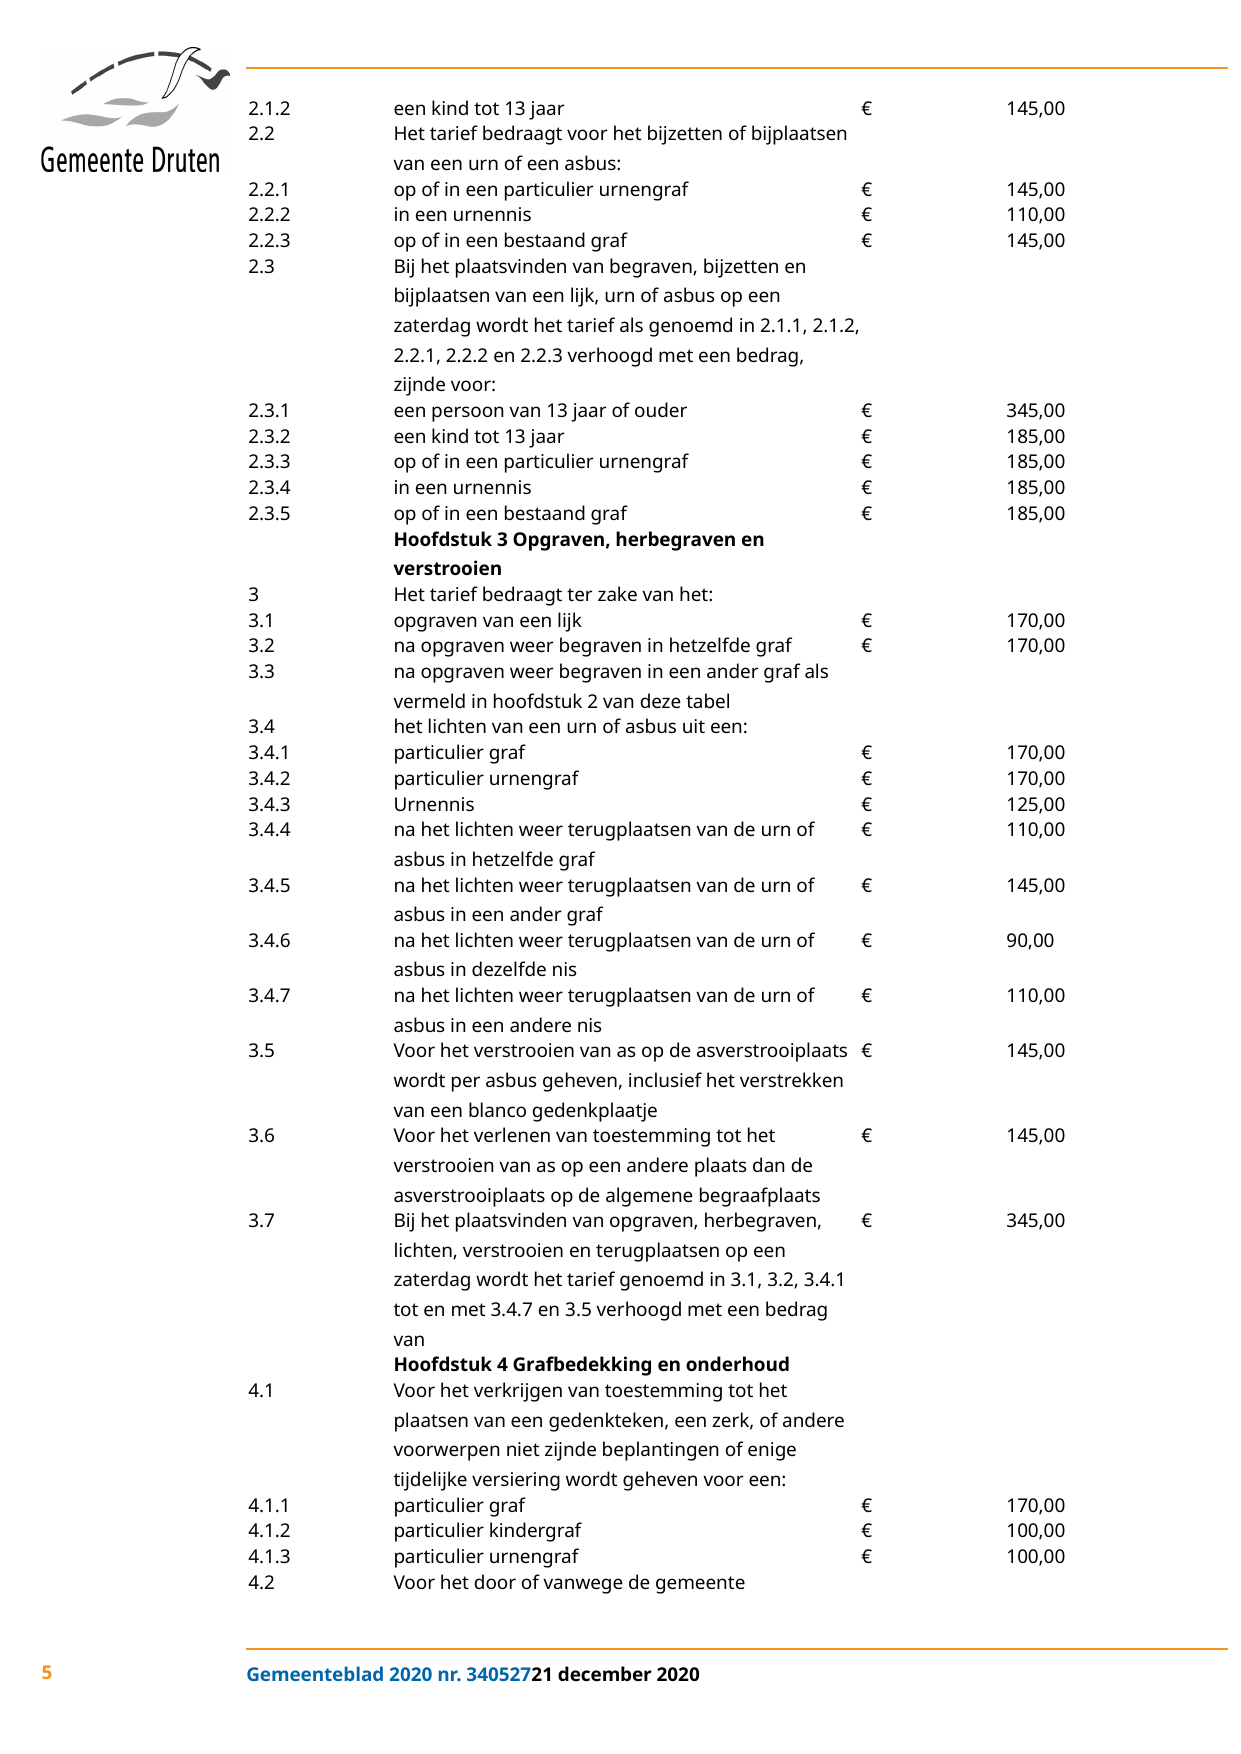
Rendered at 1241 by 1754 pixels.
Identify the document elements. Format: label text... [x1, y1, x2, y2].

table_cell 170,00 [1006, 607, 1152, 632]
table_cell 110,00 [1006, 202, 1152, 227]
table_cell Hoofdstuk 3 Opgraven, herbegraven en verstrooien [393, 526, 861, 581]
table_cell € [861, 1492, 1006, 1517]
table_cell 3.6 [248, 1123, 393, 1207]
table_cell Voor het verlenen van toestemming tot het verstrooien van as op een andere plaats dan de asverstrooiplaats op de algemene begraafplaats [393, 1123, 861, 1207]
table_cell 185,00 [1006, 500, 1152, 526]
table_cell 110,00 [1006, 816, 1152, 872]
table_cell € [861, 1123, 1006, 1207]
table_cell [248, 526, 393, 581]
table_cell 2.3.5 [248, 500, 393, 526]
table_cell Bij het plaatsvinden van begraven, bijzetten en bijplaatsen van een lijk, urn of asbus op een zaterdag wordt het tarief als genoemd in 2.1.1, 2.1.2, 2.2.1, 2.2.2 en 2.2.3 verhoogd met een bedrag, zijnde voor: [393, 253, 861, 397]
table_cell 170,00 [1006, 765, 1152, 791]
table_cell 4.2 [248, 1569, 393, 1595]
table_cell 3.4.7 [248, 983, 393, 1038]
table_cell 3.7 [248, 1208, 393, 1352]
table_cell € [861, 607, 1006, 632]
table_cell 2.1.2 [248, 95, 393, 121]
table_cell [1006, 121, 1152, 176]
table_cell 3.1 [248, 607, 393, 632]
table_cell € [861, 449, 1006, 474]
table_cell € [861, 739, 1006, 765]
table_cell 3.4.3 [248, 791, 393, 816]
table_cell € [861, 202, 1006, 227]
table_cell € [861, 816, 1006, 872]
table_cell [1006, 581, 1152, 607]
table_cell [1006, 253, 1152, 397]
table_cell 2.2.3 [248, 227, 393, 253]
table_cell € [861, 227, 1006, 253]
table_cell 185,00 [1006, 423, 1152, 448]
table_cell op of in een particulier urnengraf [393, 176, 861, 202]
table_cell 3.4.2 [248, 765, 393, 791]
table_cell particulier urnengraf [393, 765, 861, 791]
table_cell 3.3 [248, 658, 393, 713]
table_cell Urnennis [393, 791, 861, 816]
table_cell 4.1 [248, 1377, 393, 1492]
table_cell 100,00 [1006, 1518, 1152, 1543]
table_cell [248, 1352, 393, 1377]
table_cell [861, 253, 1006, 397]
table_cell [861, 1377, 1006, 1492]
table_cell 3.4.1 [248, 739, 393, 765]
table_cell Bij het plaatsvinden van opgraven, herbegraven, lichten, verstrooien en terugplaatsen op een zaterdag wordt het tarief genoemd in 3.1, 3.2, 3.4.1 tot en met 3.4.7 en 3.5 verhoogd met een bedrag van [393, 1208, 861, 1352]
table_cell 4.1.3 [248, 1543, 393, 1569]
table_cell na opgraven weer begraven in hetzelfde graf [393, 633, 861, 658]
table_cell 345,00 [1006, 397, 1152, 423]
table_cell 2.3 [248, 253, 393, 397]
table_cell in een urnennis [393, 474, 861, 500]
table_cell na het lichten weer terugplaatsen van de urn of asbus in dezelfde nis [393, 927, 861, 982]
table_cell [861, 1569, 1006, 1595]
table_cell particulier kindergraf [393, 1518, 861, 1543]
table_cell na het lichten weer terugplaatsen van de urn of asbus in hetzelfde graf [393, 816, 861, 872]
table_cell € [861, 95, 1006, 121]
table_cell 185,00 [1006, 474, 1152, 500]
table_cell € [861, 1518, 1006, 1543]
table_cell [1006, 658, 1152, 713]
table_cell particulier graf [393, 739, 861, 765]
table_cell 145,00 [1006, 227, 1152, 253]
table_cell Het tarief bedraagt voor het bijzetten of bijplaatsen van een urn of een asbus: [393, 121, 861, 176]
table_cell op of in een particulier urnengraf [393, 449, 861, 474]
table_cell 2.3.3 [248, 449, 393, 474]
table_cell Voor het verkrijgen van toestemming tot het plaatsen van een gedenkteken, een zerk, of andere voorwerpen niet zijnde beplantingen of enige tijdelijke versiering wordt geheven voor een: [393, 1377, 861, 1492]
table_cell [861, 1352, 1006, 1377]
table_cell 3.4.5 [248, 872, 393, 927]
table_cell Voor het door of vanwege de gemeente [393, 1569, 861, 1595]
table_cell 90,00 [1006, 927, 1152, 982]
table_cell na het lichten weer terugplaatsen van de urn of asbus in een andere nis [393, 983, 861, 1038]
table_cell € [861, 1543, 1006, 1569]
table_cell € [861, 983, 1006, 1038]
table_cell [1006, 1569, 1152, 1595]
table_cell 4.1.2 [248, 1518, 393, 1543]
table_cell [861, 526, 1006, 581]
table_cell [1006, 526, 1152, 581]
table_cell 145,00 [1006, 1123, 1152, 1207]
table_cell 3.4 [248, 714, 393, 739]
table_cell 345,00 [1006, 1208, 1152, 1352]
table_cell € [861, 176, 1006, 202]
table_cell [1006, 1352, 1152, 1377]
table_cell 2.2.2 [248, 202, 393, 227]
table_cell opgraven van een lijk [393, 607, 861, 632]
table_cell 170,00 [1006, 633, 1152, 658]
table_cell 2.2 [248, 121, 393, 176]
table_cell € [861, 500, 1006, 526]
table_cell € [861, 397, 1006, 423]
table_cell 2.2.1 [248, 176, 393, 202]
table_cell 4.1.1 [248, 1492, 393, 1517]
table_cell [1006, 714, 1152, 739]
table_cell € [861, 927, 1006, 982]
table_cell in een urnennis [393, 202, 861, 227]
table_cell 3.4.4 [248, 816, 393, 872]
table_cell € [861, 1038, 1006, 1123]
table_cell 145,00 [1006, 95, 1152, 121]
table_cell een persoon van 13 jaar of ouder [393, 397, 861, 423]
table_cell 2.3.4 [248, 474, 393, 500]
table_cell [861, 121, 1006, 176]
table_cell particulier urnengraf [393, 1543, 861, 1569]
table_cell 185,00 [1006, 449, 1152, 474]
table_cell het lichten van een urn of asbus uit een: [393, 714, 861, 739]
table_cell [861, 581, 1006, 607]
table_cell na het lichten weer terugplaatsen van de urn of asbus in een ander graf [393, 872, 861, 927]
table_cell Voor het verstrooien van as op de asverstrooiplaats wordt per asbus geheven, inclusief het verstrekken van een blanco gedenkplaatje [393, 1038, 861, 1123]
table_cell € [861, 872, 1006, 927]
table_cell 145,00 [1006, 176, 1152, 202]
table_cell 3 [248, 581, 393, 607]
table_cell [1006, 1377, 1152, 1492]
table_cell na opgraven weer begraven in een ander graf als vermeld in hoofdstuk 2 van deze tabel [393, 658, 861, 713]
table_cell 100,00 [1006, 1543, 1152, 1569]
table_cell € [861, 633, 1006, 658]
table_cell 110,00 [1006, 983, 1152, 1038]
table_cell op of in een bestaand graf [393, 227, 861, 253]
table_cell 170,00 [1006, 739, 1152, 765]
table_cell een kind tot 13 jaar [393, 423, 861, 448]
table_cell € [861, 1208, 1006, 1352]
table_cell 125,00 [1006, 791, 1152, 816]
table_cell [861, 658, 1006, 713]
table_cell € [861, 791, 1006, 816]
table_cell € [861, 474, 1006, 500]
table_cell Het tarief bedraagt ter zake van het: [393, 581, 861, 607]
table_cell € [861, 765, 1006, 791]
table_cell 145,00 [1006, 1038, 1152, 1123]
table_cell 3.2 [248, 633, 393, 658]
picture [41, 47, 231, 172]
table_cell Hoofdstuk 4 Grafbedekking en onderhoud [393, 1352, 861, 1377]
table_cell 145,00 [1006, 872, 1152, 927]
table_cell 3.4.6 [248, 927, 393, 982]
table_cell een kind tot 13 jaar [393, 95, 861, 121]
table_cell [861, 714, 1006, 739]
table_cell € [861, 423, 1006, 448]
table_cell 2.3.2 [248, 423, 393, 448]
table_cell particulier graf [393, 1492, 861, 1517]
table_cell 2.3.1 [248, 397, 393, 423]
table_cell op of in een bestaand graf [393, 500, 861, 526]
table_cell 170,00 [1006, 1492, 1152, 1517]
table_cell 3.5 [248, 1038, 393, 1123]
